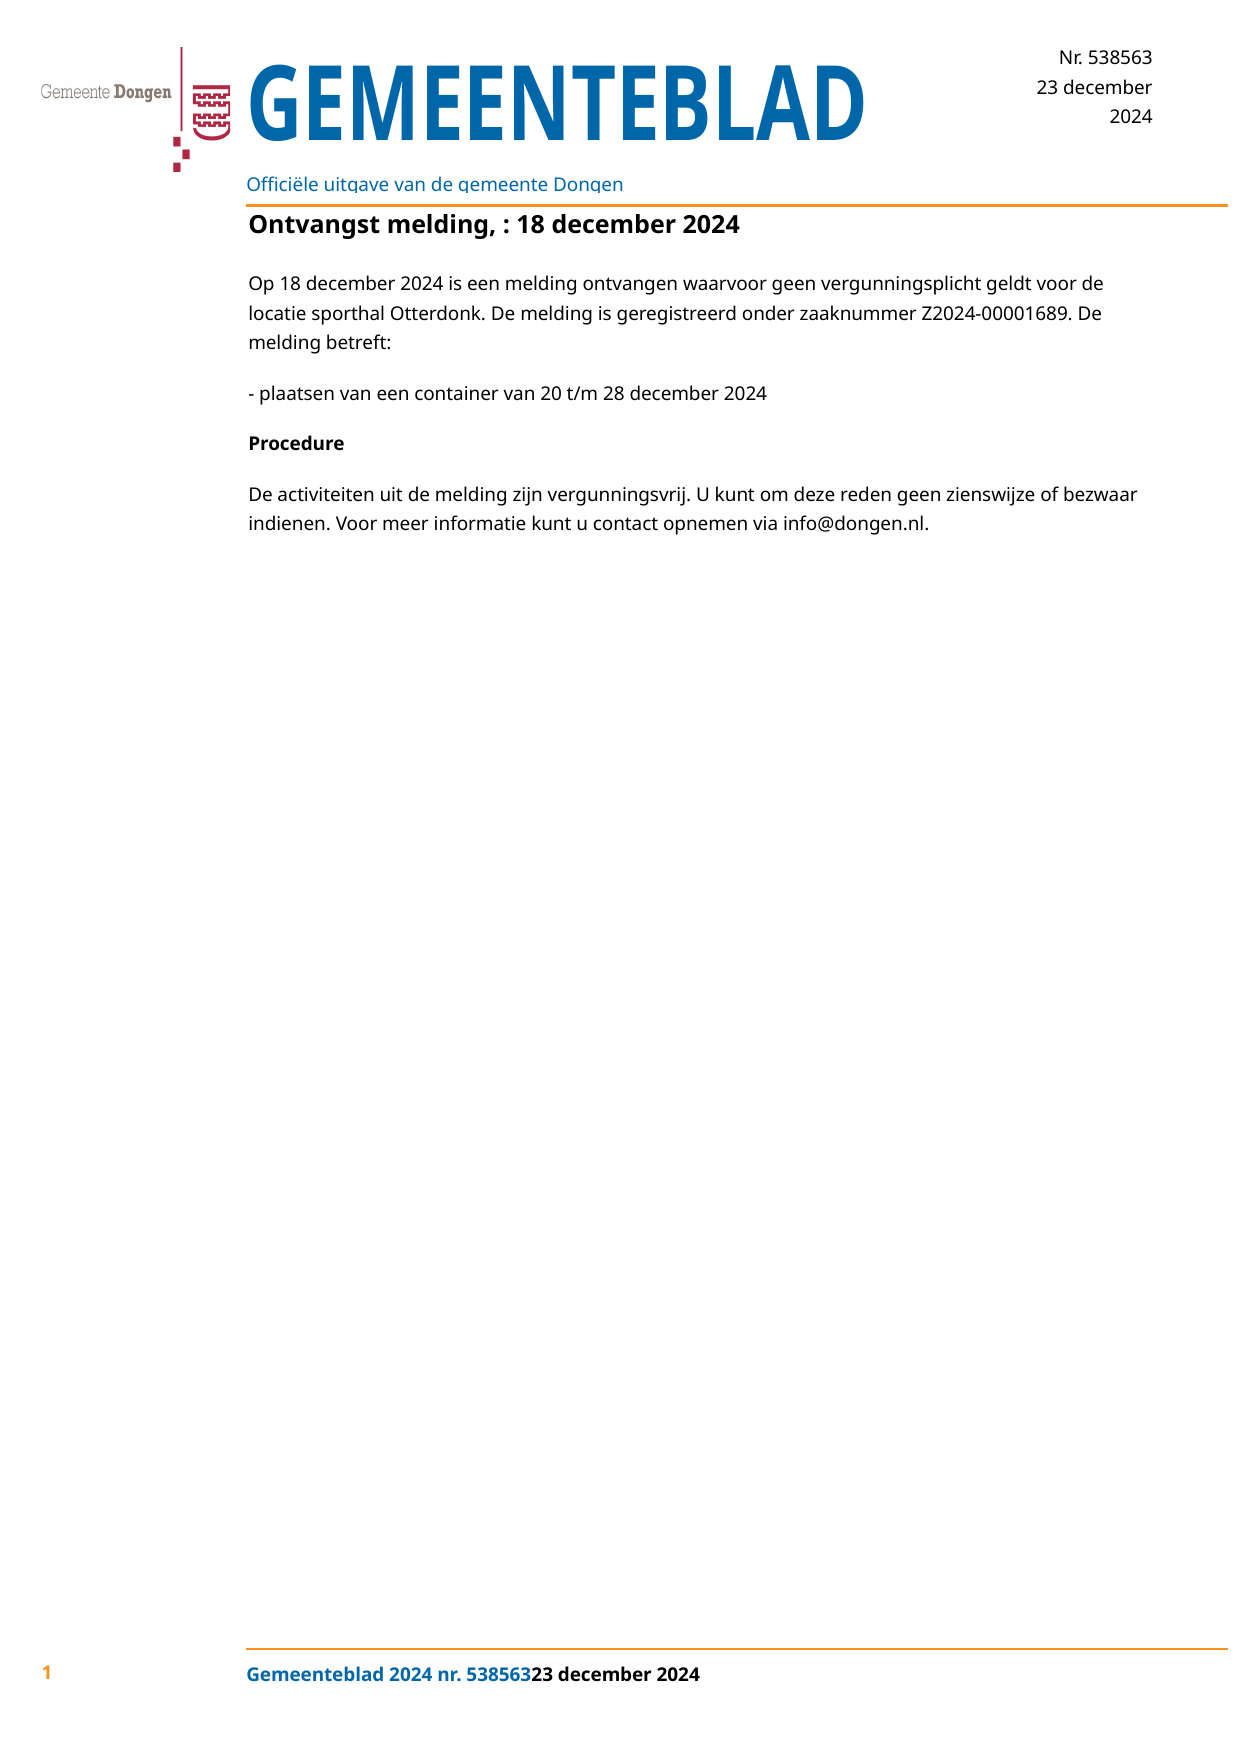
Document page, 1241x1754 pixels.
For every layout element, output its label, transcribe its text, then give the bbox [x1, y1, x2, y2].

text Op 18 december 2024 is een melding ontvangen waarvoor geen vergunningsplicht geldt voor de locatie sporthal Otterdonk. De melding is geregistreerd onder zaaknummer Z2024-00001689. De melding betreft: [248, 270, 1152, 355]
text Procedure [248, 430, 1152, 456]
text Ontvangst melding, : 18 december 2024 [248, 207, 1152, 241]
text - plaatsen van een container van 20 t/m 28 december 2024 [248, 380, 1152, 406]
picture [41, 47, 231, 172]
text De activiteiten uit de melding zijn vergunningsvrij. U kunt om deze reden geen zienswijze of bezwaar indienen. Voor meer informatie kunt u contact opnemen via info@dongen.nl. [248, 481, 1152, 536]
